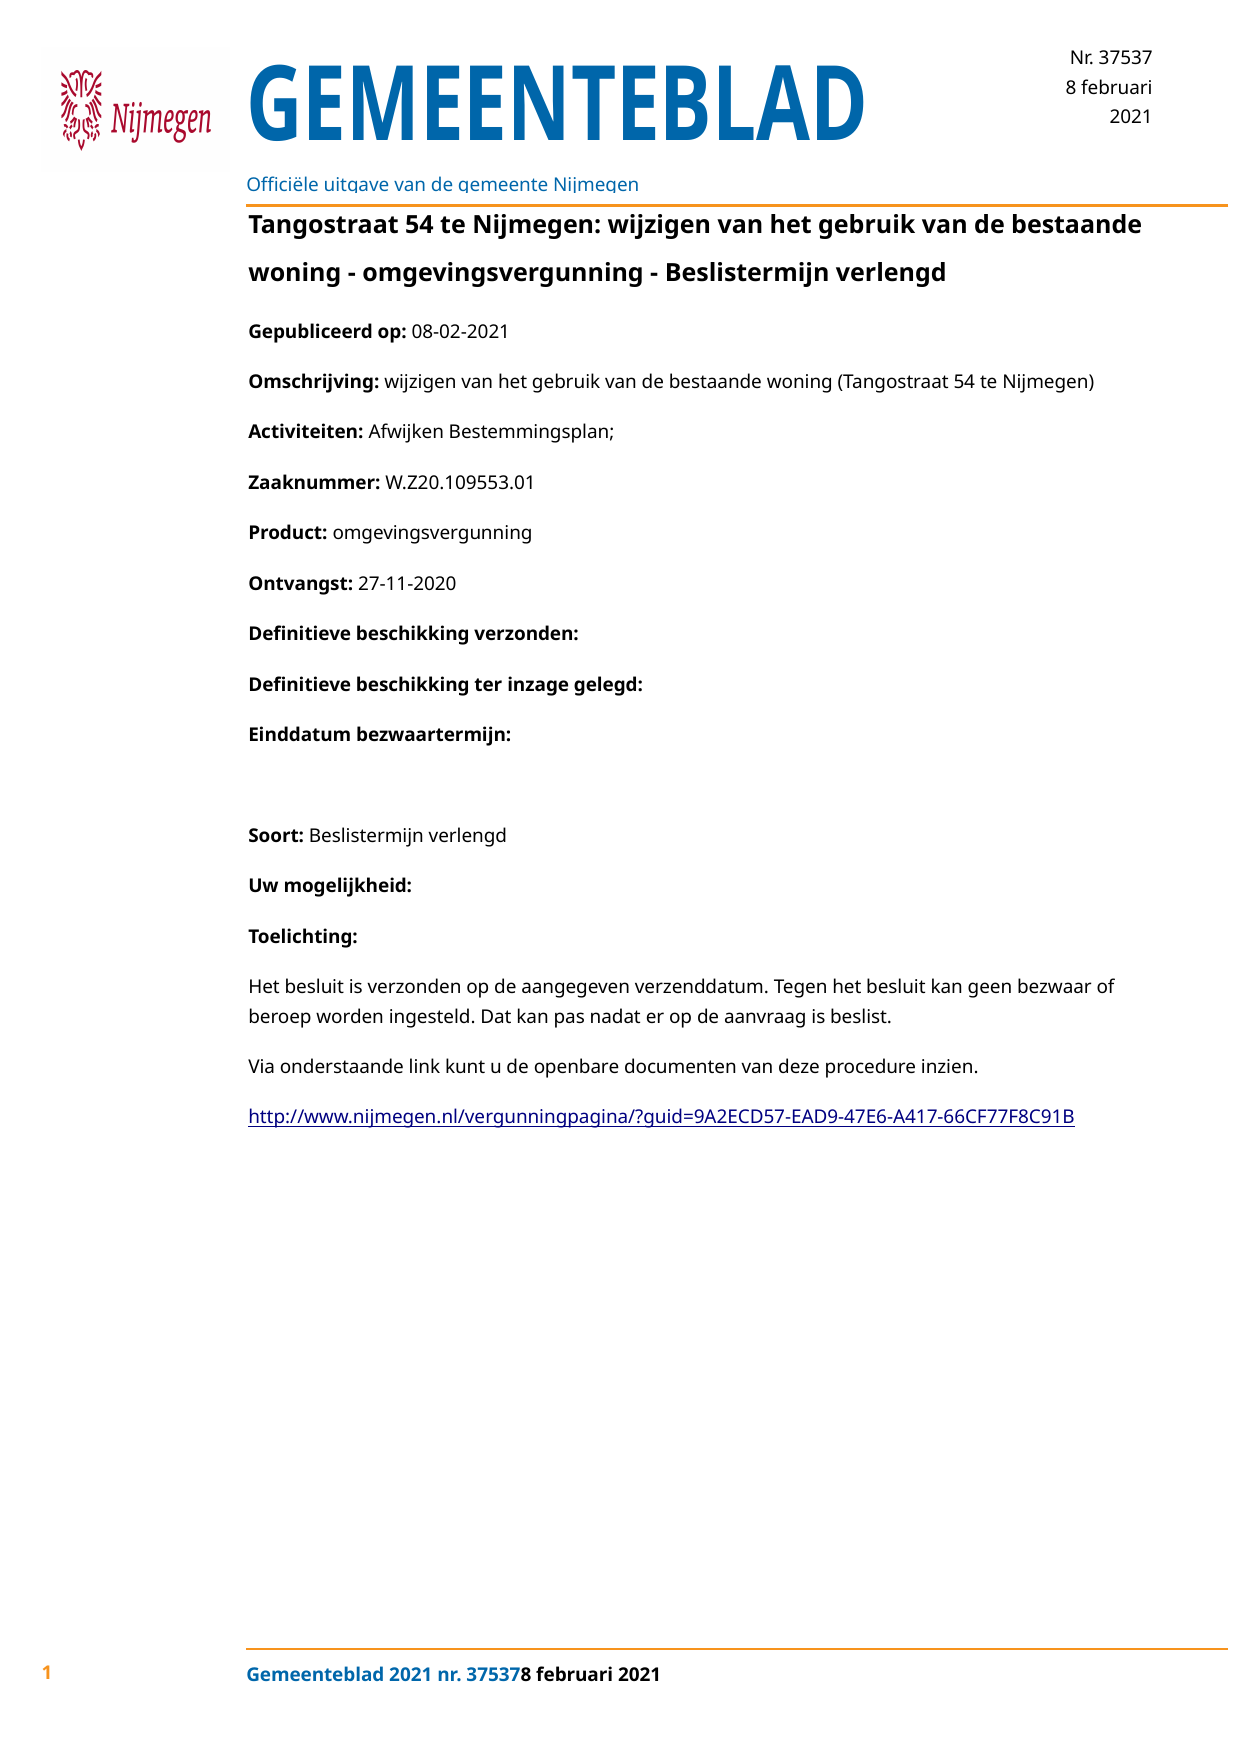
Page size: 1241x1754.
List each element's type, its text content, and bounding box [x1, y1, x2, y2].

text Omschrijving: wijzigen van het gebruik van de bestaande woning (Tangostraat 54 te Nijmegen) [248, 368, 1152, 394]
text Zaaknummer: W.Z20.109553.01 [248, 469, 1152, 495]
text Tangostraat 54 te Nijmegen: wijzigen van het gebruik van de bestaande woning - omgevingsvergunning - Beslistermijn verlengd [248, 207, 1152, 288]
picture [41, 47, 231, 172]
text Toelichting: [248, 923, 1152, 949]
text Het besluit is verzonden op de aangegeven verzenddatum. Tegen het besluit kan geen bezwaar of beroep worden ingesteld. Dat kan pas nadat er op de aanvraag is beslist. [248, 973, 1152, 1029]
text http://www.nijmegen.nl/vergunningpagina/?guid=9A2ECD57-EAD9-47E6-A417-66CF77F8C91B [248, 1104, 1152, 1129]
text Definitieve beschikking ter inzage gelegd: [248, 671, 1152, 697]
text Via onderstaande link kunt u de openbare documenten van deze procedure inzien. [248, 1053, 1152, 1079]
text Soort: Beslistermijn verlengd [248, 822, 1152, 848]
text Activiteiten: Afwijken Bestemmingsplan; [248, 419, 1152, 444]
text Einddatum bezwaartermijn: [248, 721, 1152, 747]
text Uw mogelijkheid: [248, 872, 1152, 898]
text Gepubliceerd op: 08-02-2021 [248, 318, 1152, 344]
text Definitieve beschikking verzonden: [248, 620, 1152, 646]
text Product: omgevingsvergunning [248, 519, 1152, 545]
text Ontvangst: 27-11-2020 [248, 570, 1152, 596]
